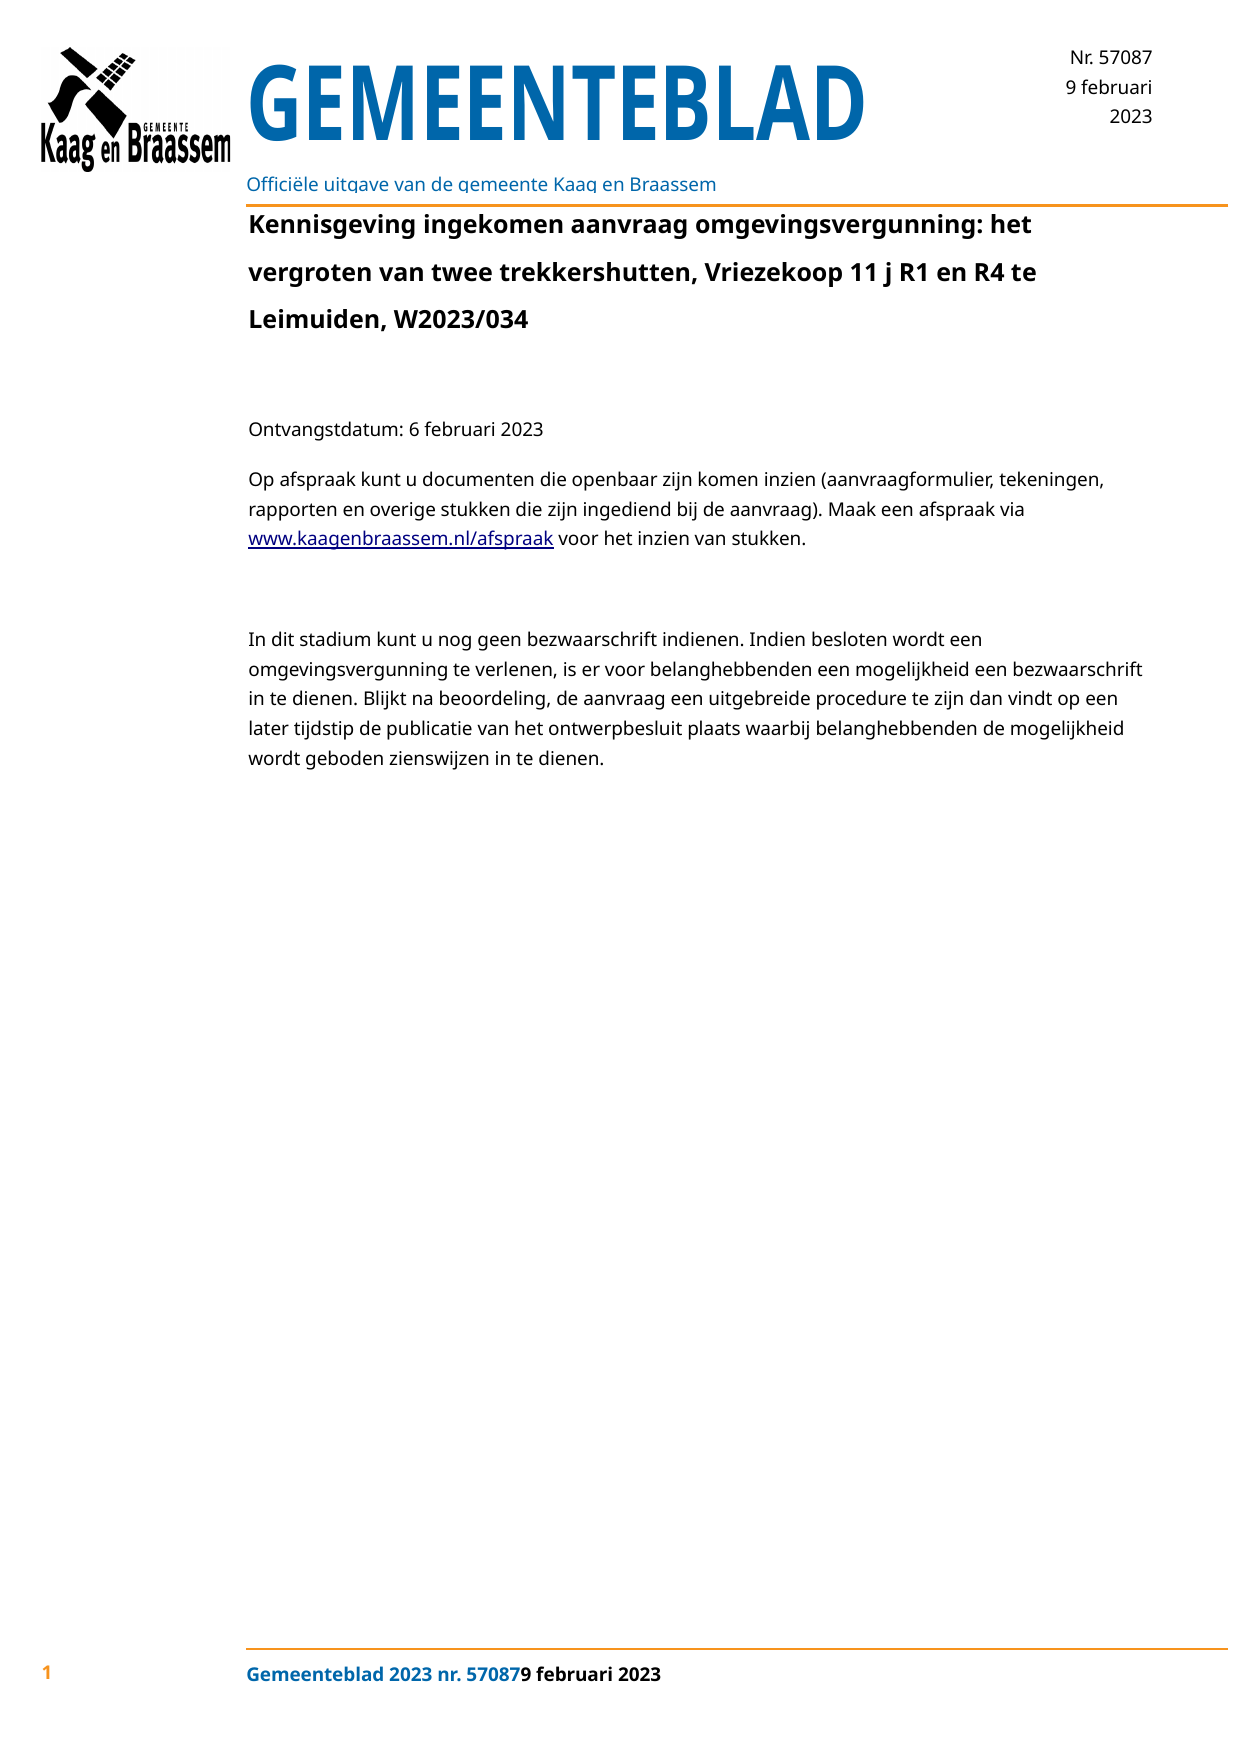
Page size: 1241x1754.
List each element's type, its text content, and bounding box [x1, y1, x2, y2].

text In dit stadium kunt u nog geen bezwaarschrift indienen. Indien besloten wordt een omgevingsvergunning te verlenen, is er voor belanghebbenden een mogelijkheid een bezwaarschrift in te dienen. Blijkt na beoordeling, de aanvraag een uitgebreide procedure te zijn dan vindt op een later tijdstip de publicatie van het ontwerpbesluit plaats waarbij belanghebbenden de mogelijkheid wordt geboden zienswijzen in te dienen. [248, 626, 1152, 770]
text Ontvangstdatum: 6 februari 2023 [248, 416, 1152, 442]
text Kennisgeving ingekomen aanvraag omgevingsvergunning: het vergroten van twee trekkershutten, Vriezekoop 11 j R1 en R4 te Leimuiden, W2023/034 [248, 207, 1152, 336]
picture [41, 47, 231, 172]
text Op afspraak kunt u documenten die openbaar zijn komen inzien (aanvraagformulier, tekeningen, rapporten en overige stukken die zijn ingediend bij de aanvraag). Maak een afspraak via www.kaagenbraassem.nl/afspraak voor het inzien van stukken. [248, 466, 1152, 551]
